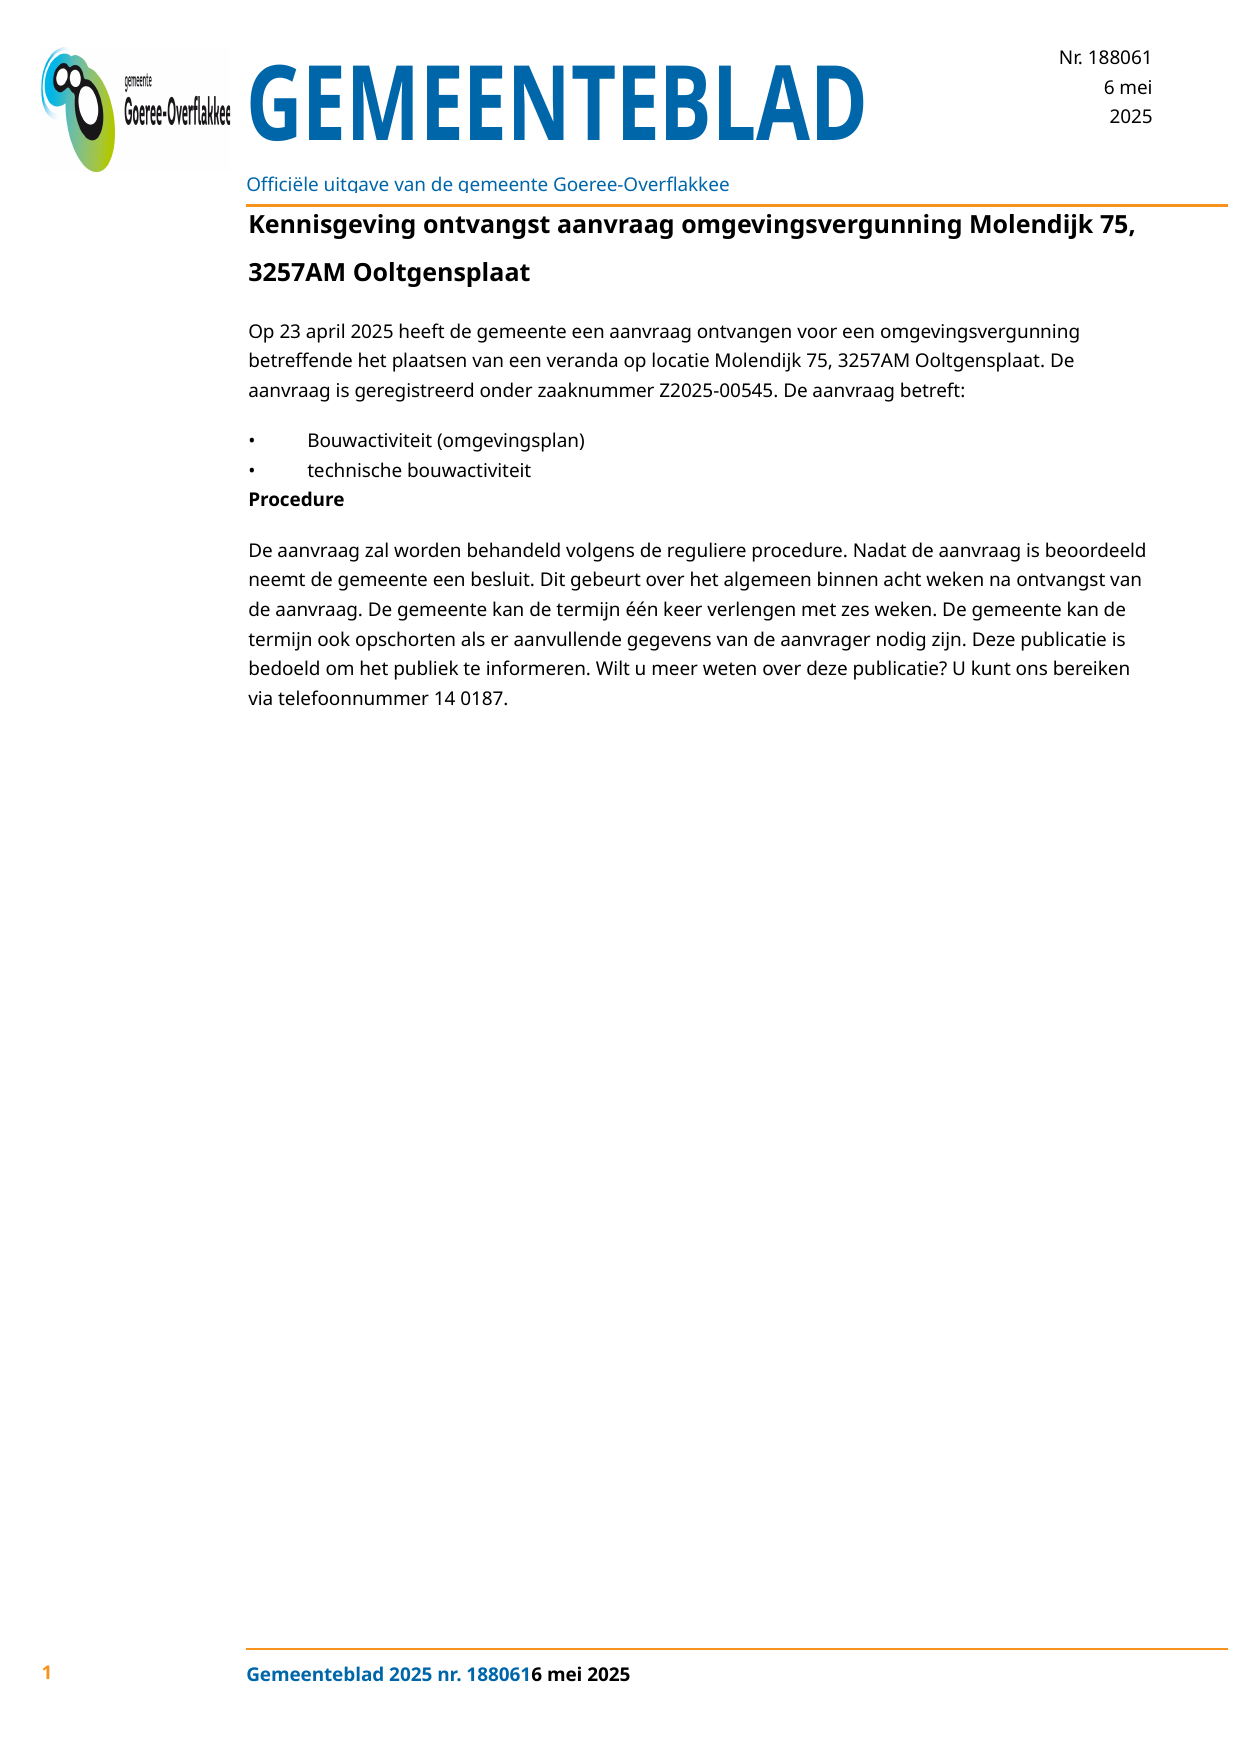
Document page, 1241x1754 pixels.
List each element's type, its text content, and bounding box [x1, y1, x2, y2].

text Kennisgeving ontvangst aanvraag omgevingsvergunning Molendijk 75, 3257AM Ooltgensplaat [248, 207, 1152, 288]
text Op 23 april 2025 heeft de gemeente een aanvraag ontvangen voor een omgevingsvergunning betreffende het plaatsen van een veranda op locatie Molendijk 75, 3257AM Ooltgensplaat. De aanvraag is geregistreerd onder zaaknummer Z2025-00545. De aanvraag betreft: [248, 318, 1152, 403]
list Bouwactiviteit (omgevingsplan) [248, 427, 1152, 453]
text De aanvraag zal worden behandeld volgens de reguliere procedure. Nadat de aanvraag is beoordeeld neemt de gemeente een besluit. Dit gebeurt over het algemeen binnen acht weken na ontvangst van de aanvraag. De gemeente kan de termijn één keer verlengen met zes weken. De gemeente kan de termijn ook opschorten als er aanvullende gegevens van de aanvrager nodig zijn. Deze publicatie is bedoeld om het publiek te informeren. Wilt u meer weten over deze publicatie? U kunt ons bereiken via telefoonnummer 14 0187. [248, 537, 1152, 711]
picture [41, 47, 231, 172]
text Procedure [248, 487, 1152, 512]
list technische bouwactiviteit [248, 457, 1152, 483]
